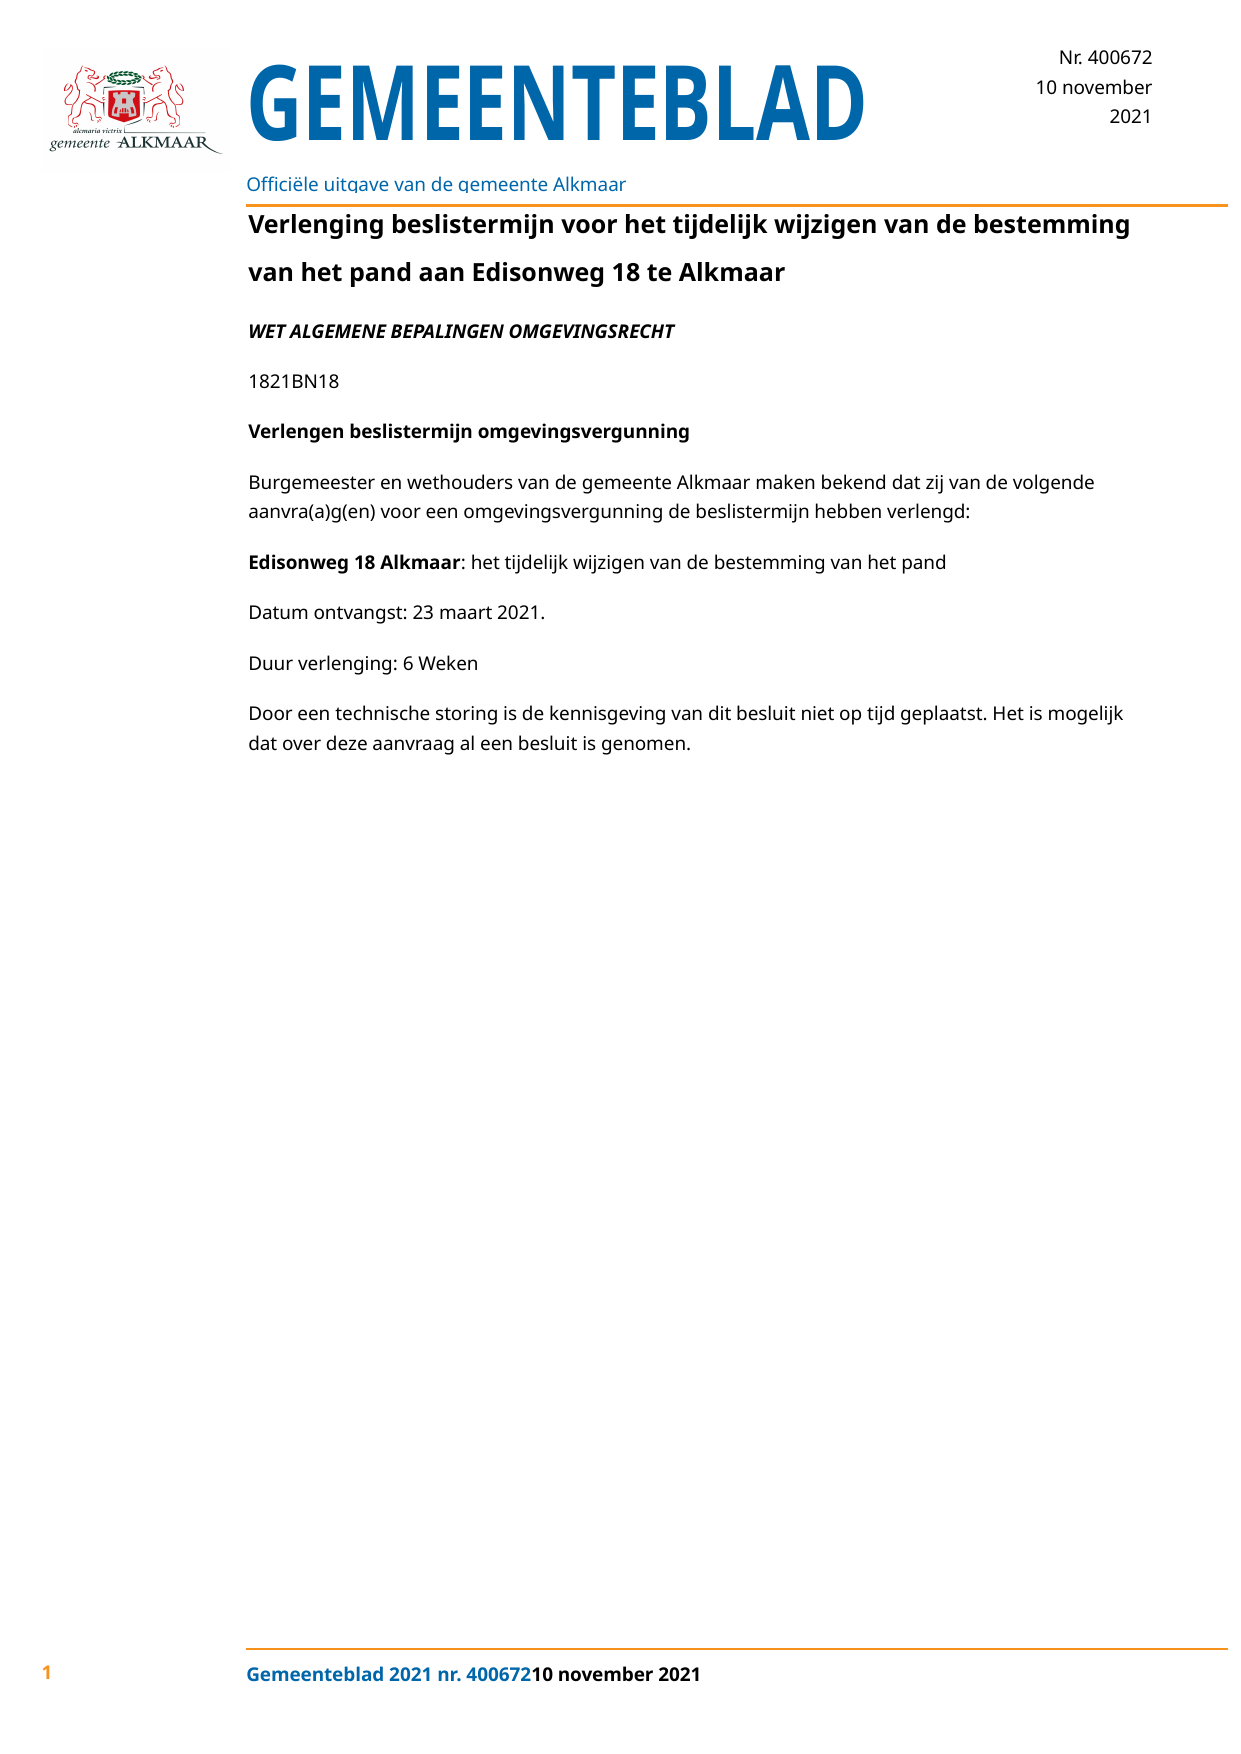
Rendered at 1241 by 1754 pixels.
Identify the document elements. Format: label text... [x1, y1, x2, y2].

text Datum ontvangst: 23 maart 2021. [248, 599, 1152, 625]
text Verlenging beslistermijn voor het tijdelijk wijzigen van de bestemming van het pand aan Edisonweg 18 te Alkmaar [248, 207, 1152, 288]
picture [41, 47, 231, 172]
text Burgemeester en wethouders van de gemeente Alkmaar maken bekend dat zij van de volgende aanvra(a)g(en) voor een omgevingsvergunning de beslistermijn hebben verlengd: [248, 469, 1152, 524]
text Edisonweg 18 Alkmaar: het tijdelijk wijzigen van de bestemming van het pand [248, 549, 1152, 575]
text Verlengen beslistermijn omgevingsvergunning [248, 419, 1152, 444]
text 1821BN18 [248, 368, 1152, 394]
text Door een technische storing is de kennisgeving van dit besluit niet op tijd geplaatst. Het is mogelijk dat over deze aanvraag al een besluit is genomen. [248, 700, 1152, 756]
text WET ALGEMENE BEPALINGEN OMGEVINGSRECHT [248, 318, 1152, 344]
text Duur verlenging: 6 Weken [248, 650, 1152, 676]
